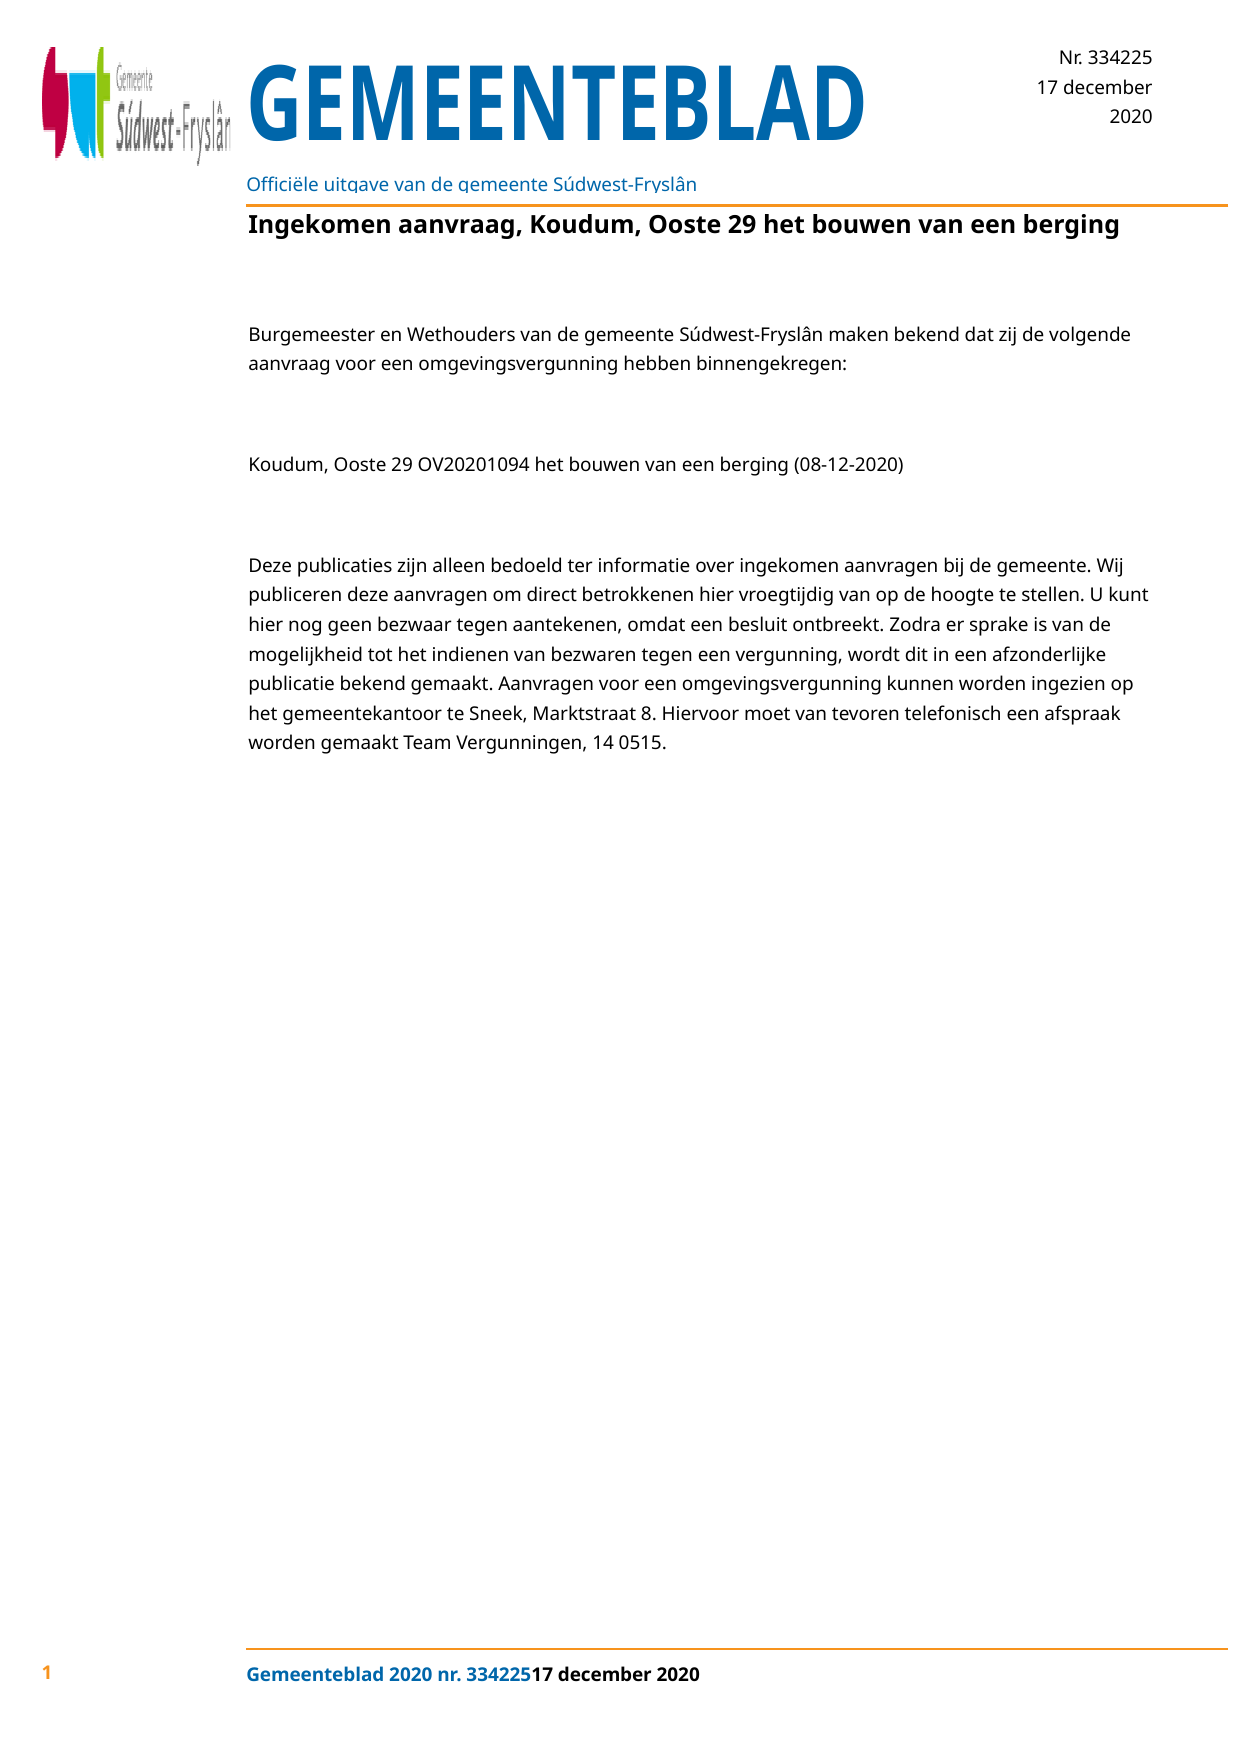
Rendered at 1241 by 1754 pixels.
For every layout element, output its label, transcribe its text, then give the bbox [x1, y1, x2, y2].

text Ingekomen aanvraag, Koudum, Ooste 29 het bouwen van een berging [248, 207, 1152, 241]
text Burgemeester en Wethouders van de gemeente Súdwest-Fryslân maken bekend dat zij de volgende aanvraag voor een omgevingsvergunning hebben binnengekregen: [248, 321, 1152, 376]
picture [41, 47, 231, 172]
text Koudum, Ooste 29 OV20201094 het bouwen van een berging (08-12-2020) [248, 451, 1152, 477]
text Deze publicaties zijn alleen bedoeld ter informatie over ingekomen aanvragen bij de gemeente. Wij publiceren deze aanvragen om direct betrokkenen hier vroegtijdig van op de hoogte te stellen. U kunt hier nog geen bezwaar tegen aantekenen, omdat een besluit ontbreekt. Zodra er sprake is van de mogelijkheid tot het indienen van bezwaren tegen een vergunning, wordt dit in een afzonderlijke publicatie bekend gemaakt. Aanvragen voor een omgevingsvergunning kunnen worden ingezien op het gemeentekantoor te Sneek, Marktstraat 8. Hiervoor moet van tevoren telefonisch een afspraak worden gemaakt Team Vergunningen, 14 0515. [248, 552, 1152, 755]
